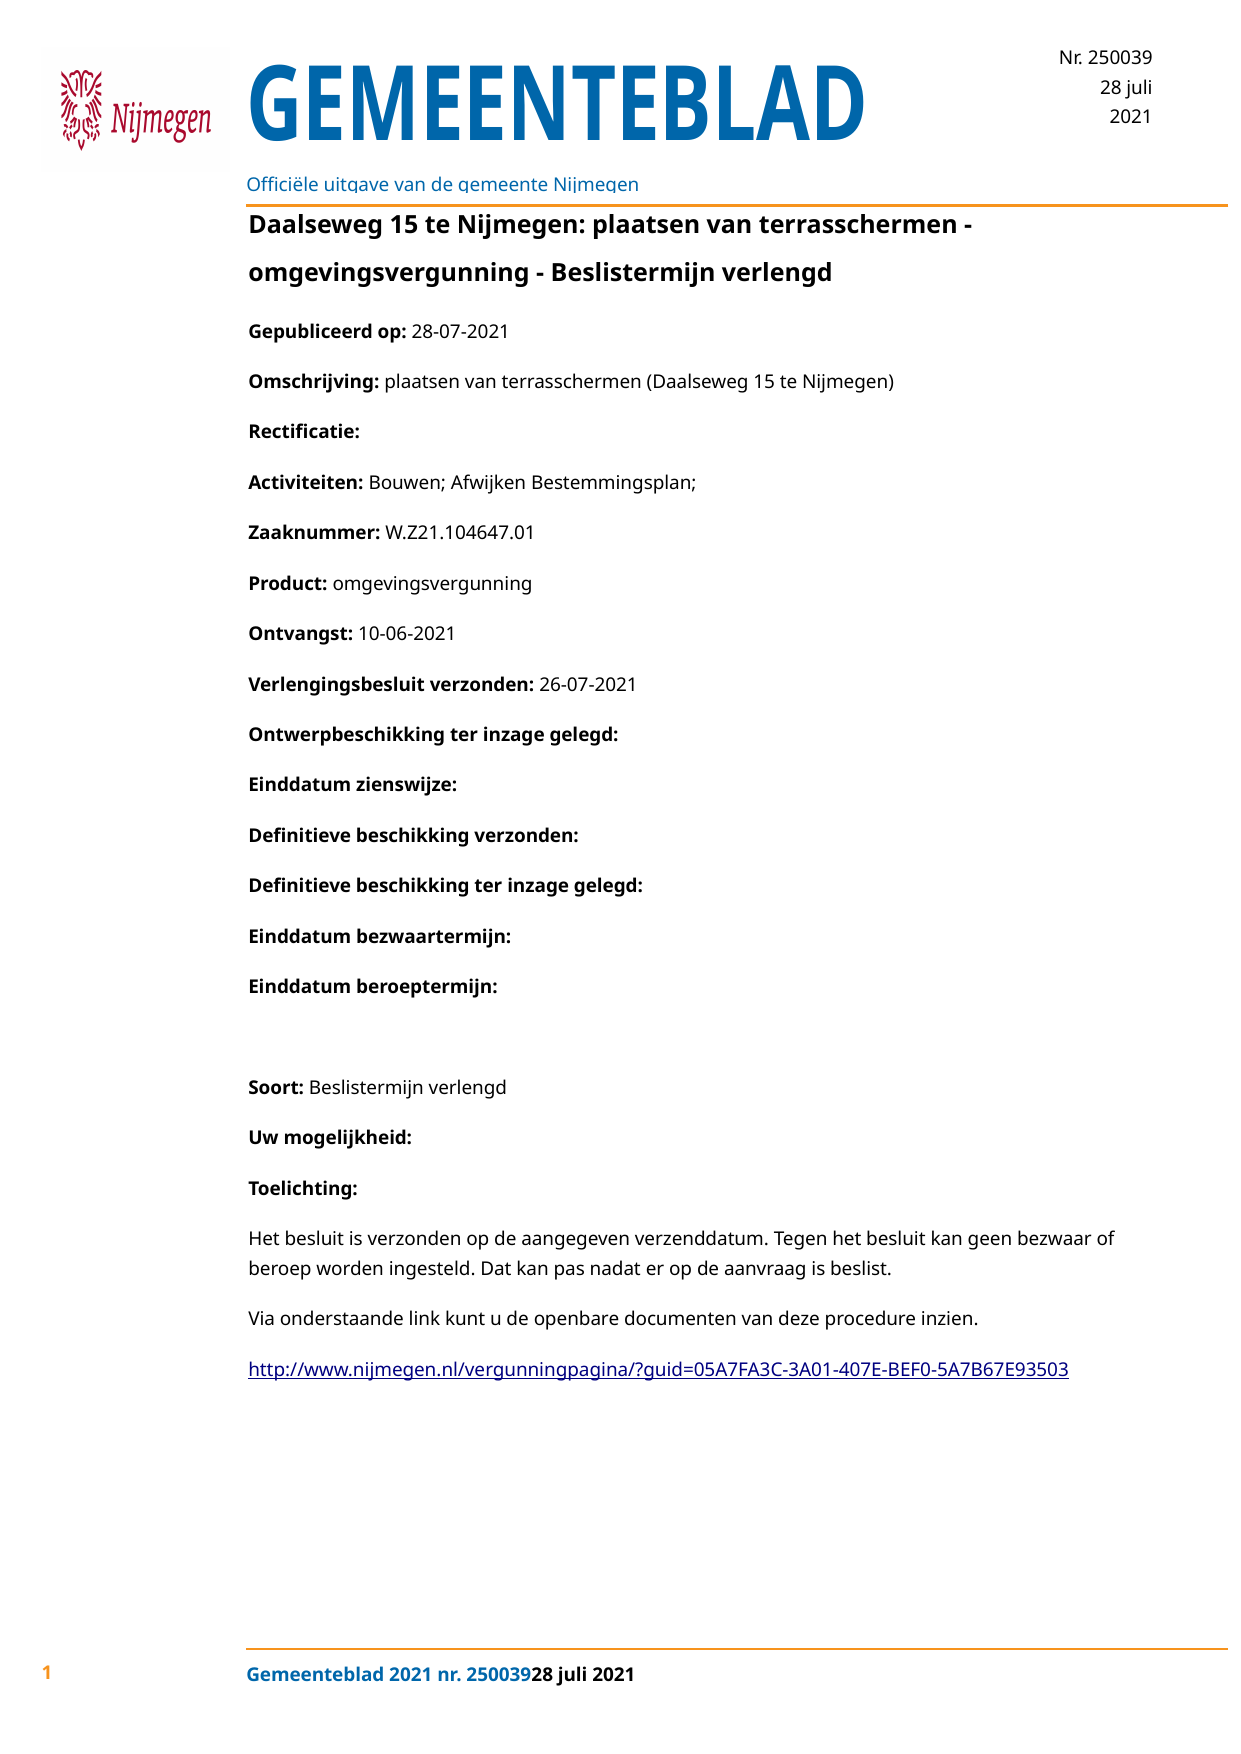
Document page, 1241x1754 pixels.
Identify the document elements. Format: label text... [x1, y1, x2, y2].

text Zaaknummer: W.Z21.104647.01 [248, 519, 1152, 545]
text Rectificatie: [248, 419, 1152, 444]
text Omschrijving: plaatsen van terrasschermen (Daalseweg 15 te Nijmegen) [248, 368, 1152, 394]
text Einddatum beroeptermijn: [248, 973, 1152, 999]
text Gepubliceerd op: 28-07-2021 [248, 318, 1152, 344]
picture [41, 47, 231, 172]
text Ontvangst: 10-06-2021 [248, 620, 1152, 646]
text Verlengingsbesluit verzonden: 26-07-2021 [248, 671, 1152, 697]
text Einddatum bezwaartermijn: [248, 923, 1152, 949]
text Ontwerpbeschikking ter inzage gelegd: [248, 721, 1152, 747]
text Definitieve beschikking ter inzage gelegd: [248, 872, 1152, 898]
text Daalseweg 15 te Nijmegen: plaatsen van terrasschermen - omgevingsvergunning - Beslistermijn verlengd [248, 207, 1152, 288]
text Toelichting: [248, 1175, 1152, 1201]
text Activiteiten: Bouwen; Afwijken Bestemmingsplan; [248, 469, 1152, 495]
text Via onderstaande link kunt u de openbare documenten van deze procedure inzien. [248, 1305, 1152, 1331]
text Het besluit is verzonden op de aangegeven verzenddatum. Tegen het besluit kan geen bezwaar of beroep worden ingesteld. Dat kan pas nadat er op de aanvraag is beslist. [248, 1225, 1152, 1281]
text Soort: Beslistermijn verlengd [248, 1074, 1152, 1100]
text http://www.nijmegen.nl/vergunningpagina/?guid=05A7FA3C-3A01-407E-BEF0-5A7B67E93503 [248, 1356, 1152, 1382]
text Definitieve beschikking verzonden: [248, 822, 1152, 848]
text Product: omgevingsvergunning [248, 570, 1152, 596]
text Uw mogelijkheid: [248, 1124, 1152, 1150]
text Einddatum zienswijze: [248, 772, 1152, 797]
